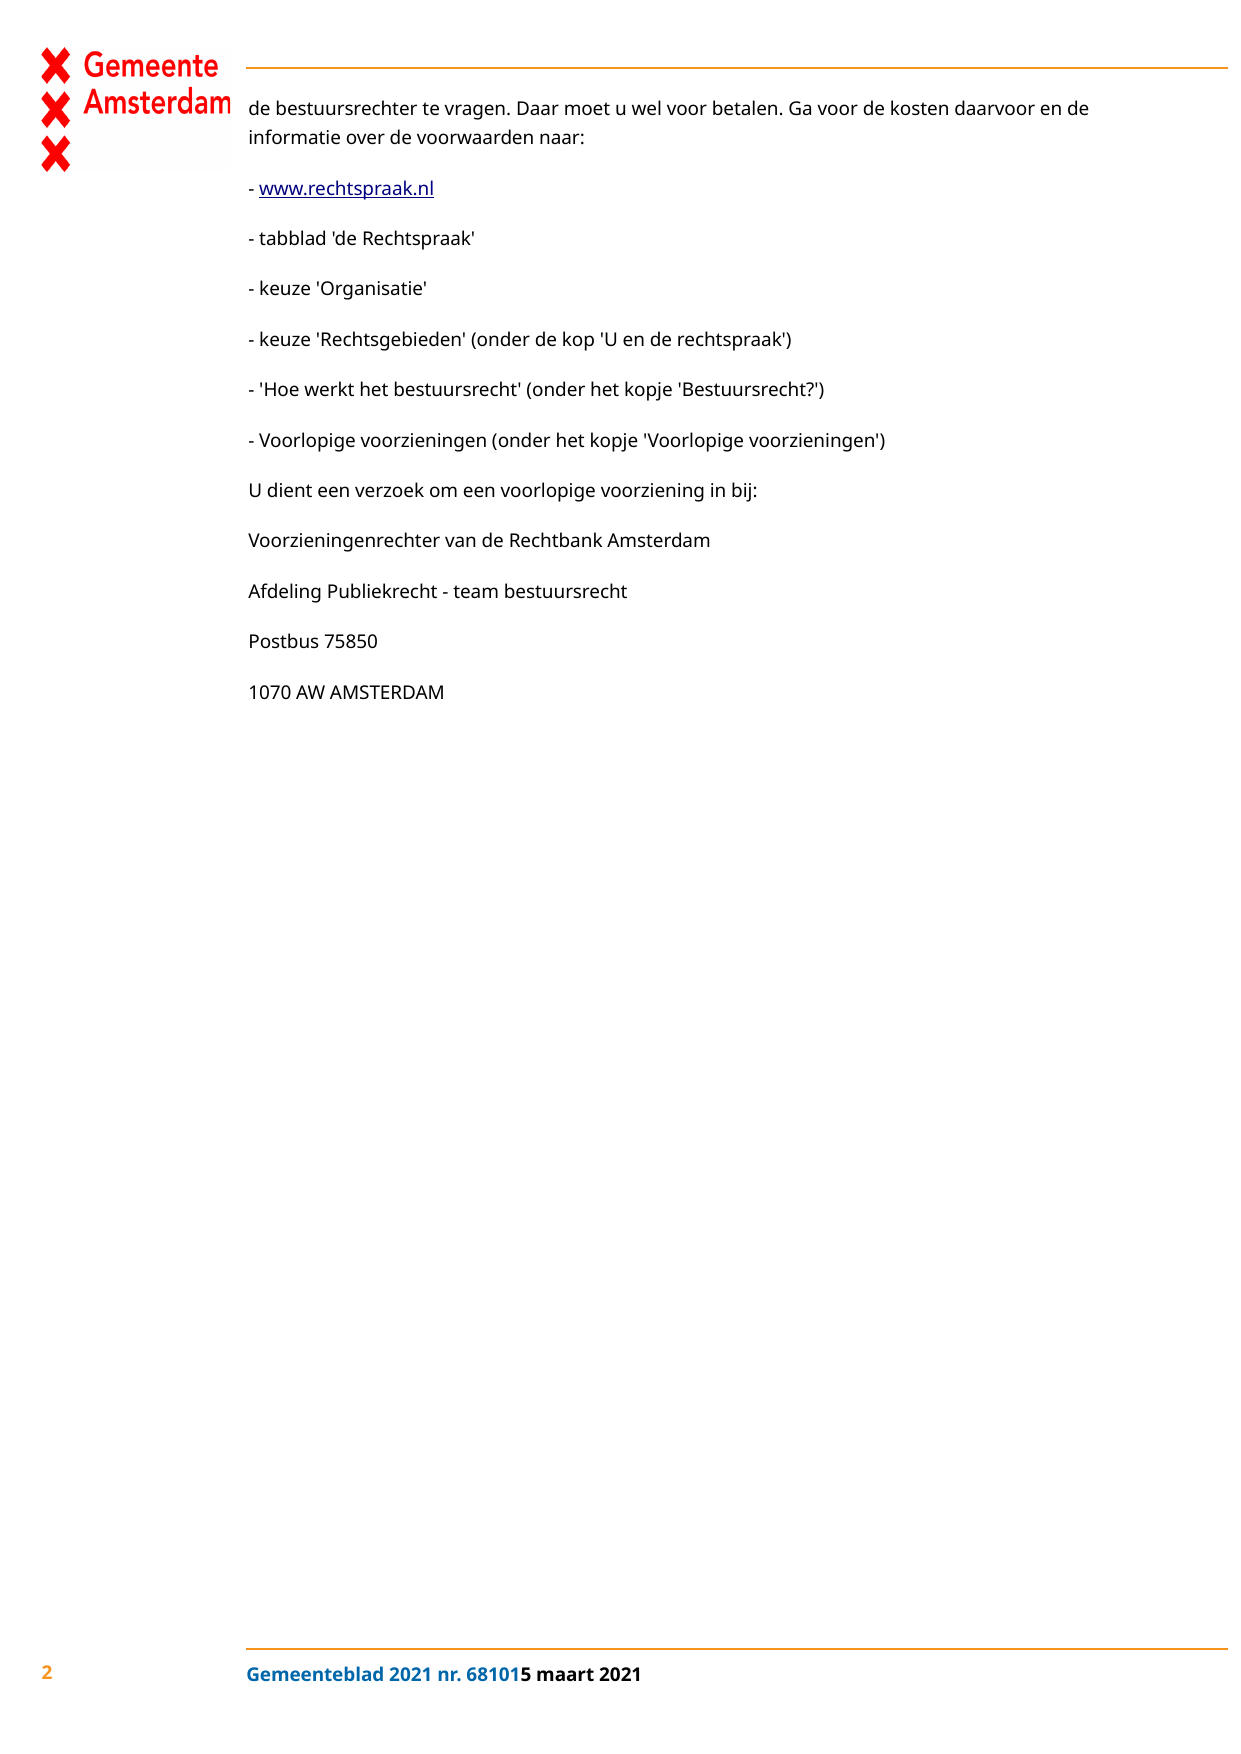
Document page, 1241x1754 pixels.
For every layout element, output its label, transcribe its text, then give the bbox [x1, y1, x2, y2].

text - tabblad 'de Rechtspraak' [248, 225, 1152, 251]
text Voorzieningenrechter van de Rechtbank Amsterdam [248, 528, 1152, 553]
text Postbus 75850 [248, 628, 1152, 654]
picture [41, 47, 231, 172]
text 1070 AW AMSTERDAM [248, 679, 1152, 705]
text de bestuursrechter te vragen. Daar moet u wel voor betalen. Ga voor de kosten daarvoor en de informatie over de voorwaarden naar: [248, 95, 1152, 150]
text Afdeling Publiekrecht - team bestuursrecht [248, 578, 1152, 604]
text U dient een verzoek om een voorlopige voorziening in bij: [248, 477, 1152, 503]
text - www.rechtspraak.nl [248, 175, 1152, 201]
text - 'Hoe werkt het bestuursrecht' (onder het kopje 'Bestuursrecht?') [248, 376, 1152, 402]
text - Voorlopige voorzieningen (onder het kopje 'Voorlopige voorzieningen') [248, 427, 1152, 453]
text - keuze 'Organisatie' [248, 276, 1152, 301]
text - keuze 'Rechtsgebieden' (onder de kop 'U en de rechtspraak') [248, 326, 1152, 352]
